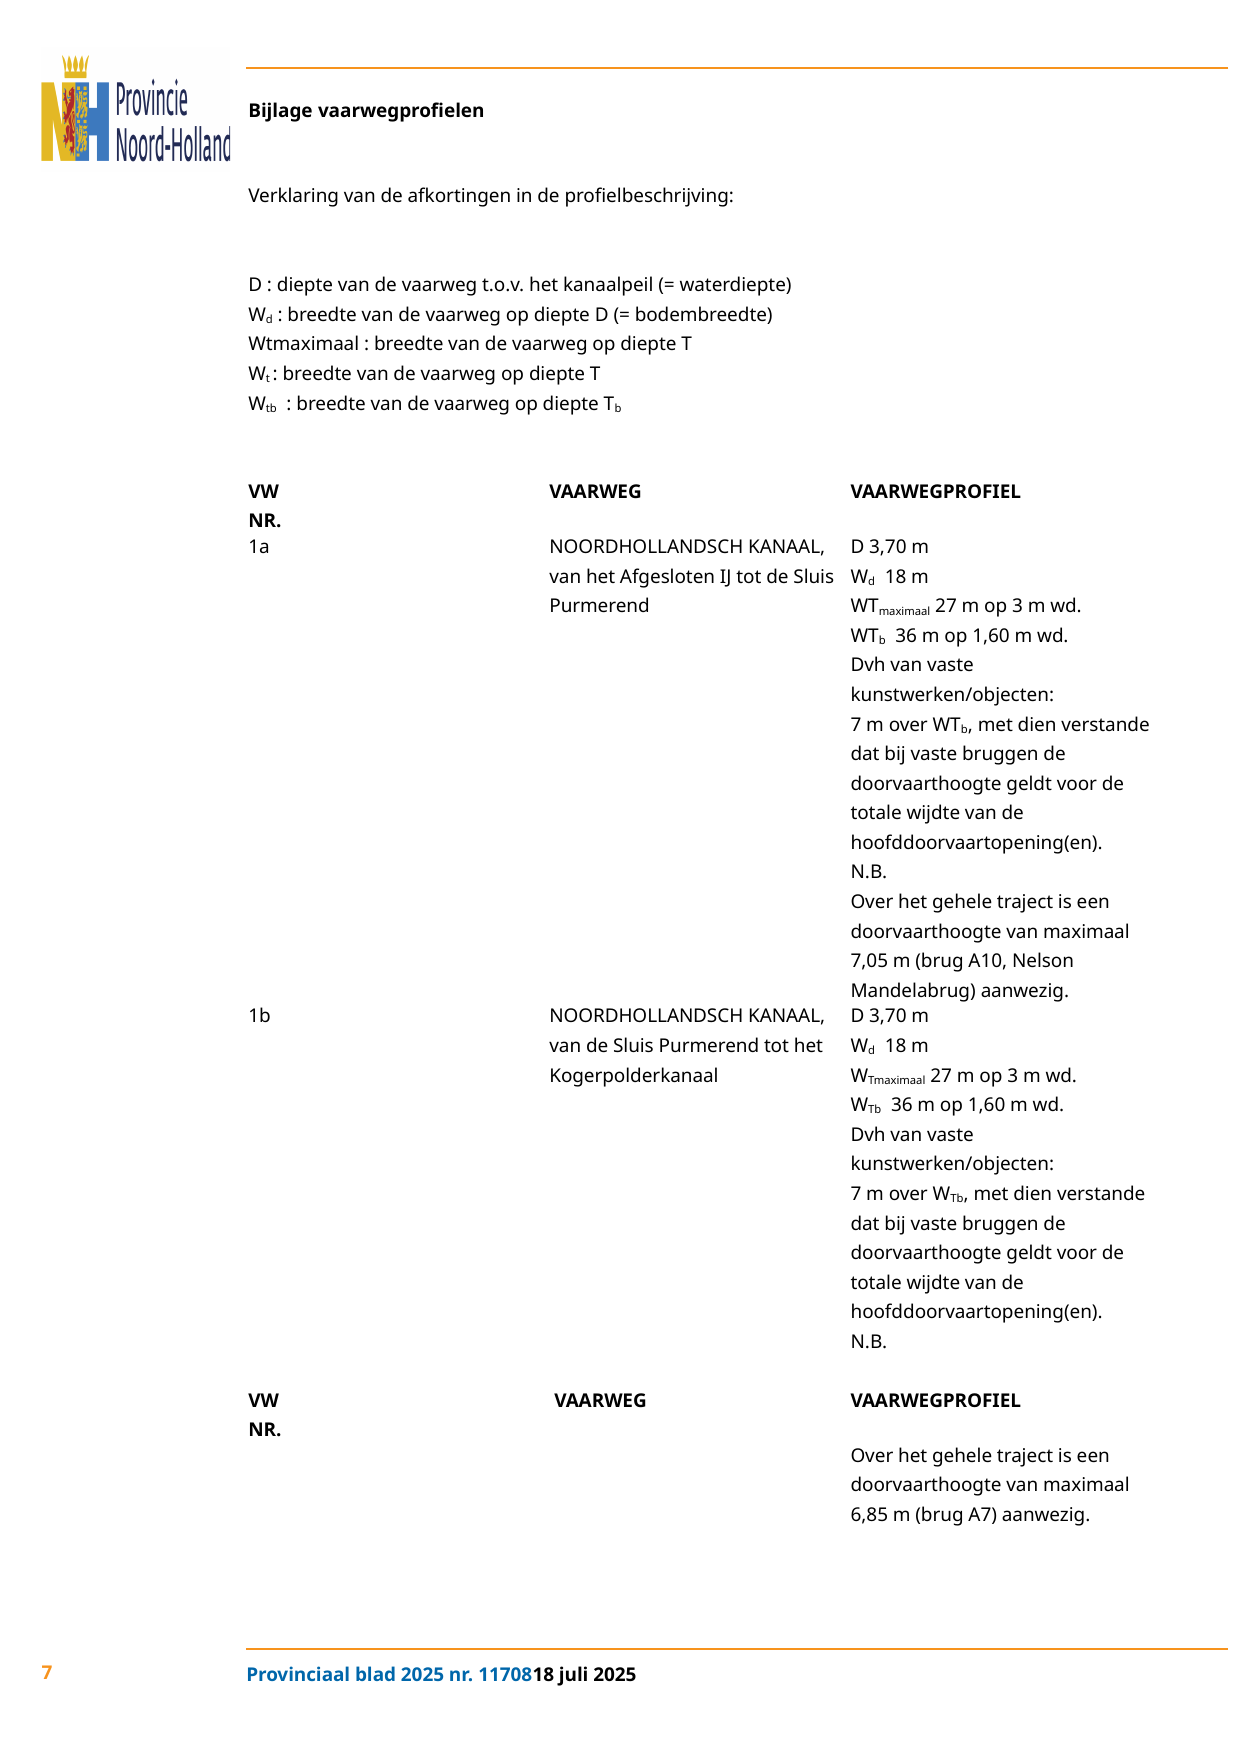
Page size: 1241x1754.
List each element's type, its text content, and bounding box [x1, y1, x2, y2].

table_header VAARWEGPROFIEL [850, 478, 1152, 533]
table_header VW NR. [248, 478, 549, 533]
table_cell 1b [248, 1003, 549, 1354]
table_header VAARWEGPROFIEL [850, 1387, 1152, 1442]
picture [41, 47, 231, 172]
table_header VAARWEG [549, 1387, 850, 1442]
table_cell Over het gehele traject is een doorvaarthoogte van maximaal 6,85 m (brug A7) aanwezig. [850, 1442, 1152, 1527]
table_header VW NR. [248, 1387, 549, 1442]
table_cell NOORDHOLLANDSCH KANAAL, van de Sluis Purmerend tot het Kogerpolderkanaal [549, 1003, 850, 1354]
table_cell [549, 1442, 850, 1527]
table_cell 1a [248, 533, 549, 1003]
table_cell D 3,70 m Wd 18 m WTmaximaal 27 m op 3 m wd. WTb 36 m op 1,60 m wd. Dvh van vaste kunstwerken/objecten: 7 m over WTb, met dien verstande dat bij vaste bruggen de doorvaarthoogte geldt voor de totale wijdte van de hoofddoorvaartopening(en). N.B. Over het gehele traject is een doorvaarthoogte van maximaal 7,05 m (brug A10, Nelson Mandelabrug) aanwezig. [850, 533, 1152, 1003]
table_cell D 3,70 m Wd 18 m WTmaximaal 27 m op 3 m wd. WTb 36 m op 1,60 m wd. Dvh van vaste kunstwerken/objecten: 7 m over WTb, met dien verstande dat bij vaste bruggen de doorvaarthoogte geldt voor de totale wijdte van de hoofddoorvaartopening(en). N.B. [850, 1003, 1152, 1354]
text Bijlage vaarwegprofielen [248, 95, 1152, 123]
table_header VAARWEG [549, 478, 850, 533]
table_cell NOORDHOLLANDSCH KANAAL, van het Afgesloten IJ tot de Sluis Purmerend [549, 533, 850, 1003]
table_header D : diepte van de vaarweg t.o.v. het kanaalpeil (= waterdiepte) Wd : breedte van de vaarweg op diepte D (= bodembreedte) Wtmaximaal : breedte van de vaarweg op diepte T Wt : breedte van de vaarweg op diepte T Wtb : breedte van de vaarweg op diepte Tb [248, 271, 1152, 415]
text Verklaring van de afkortingen in de profielbeschrijving: [248, 182, 1152, 208]
table_cell [248, 1442, 549, 1527]
